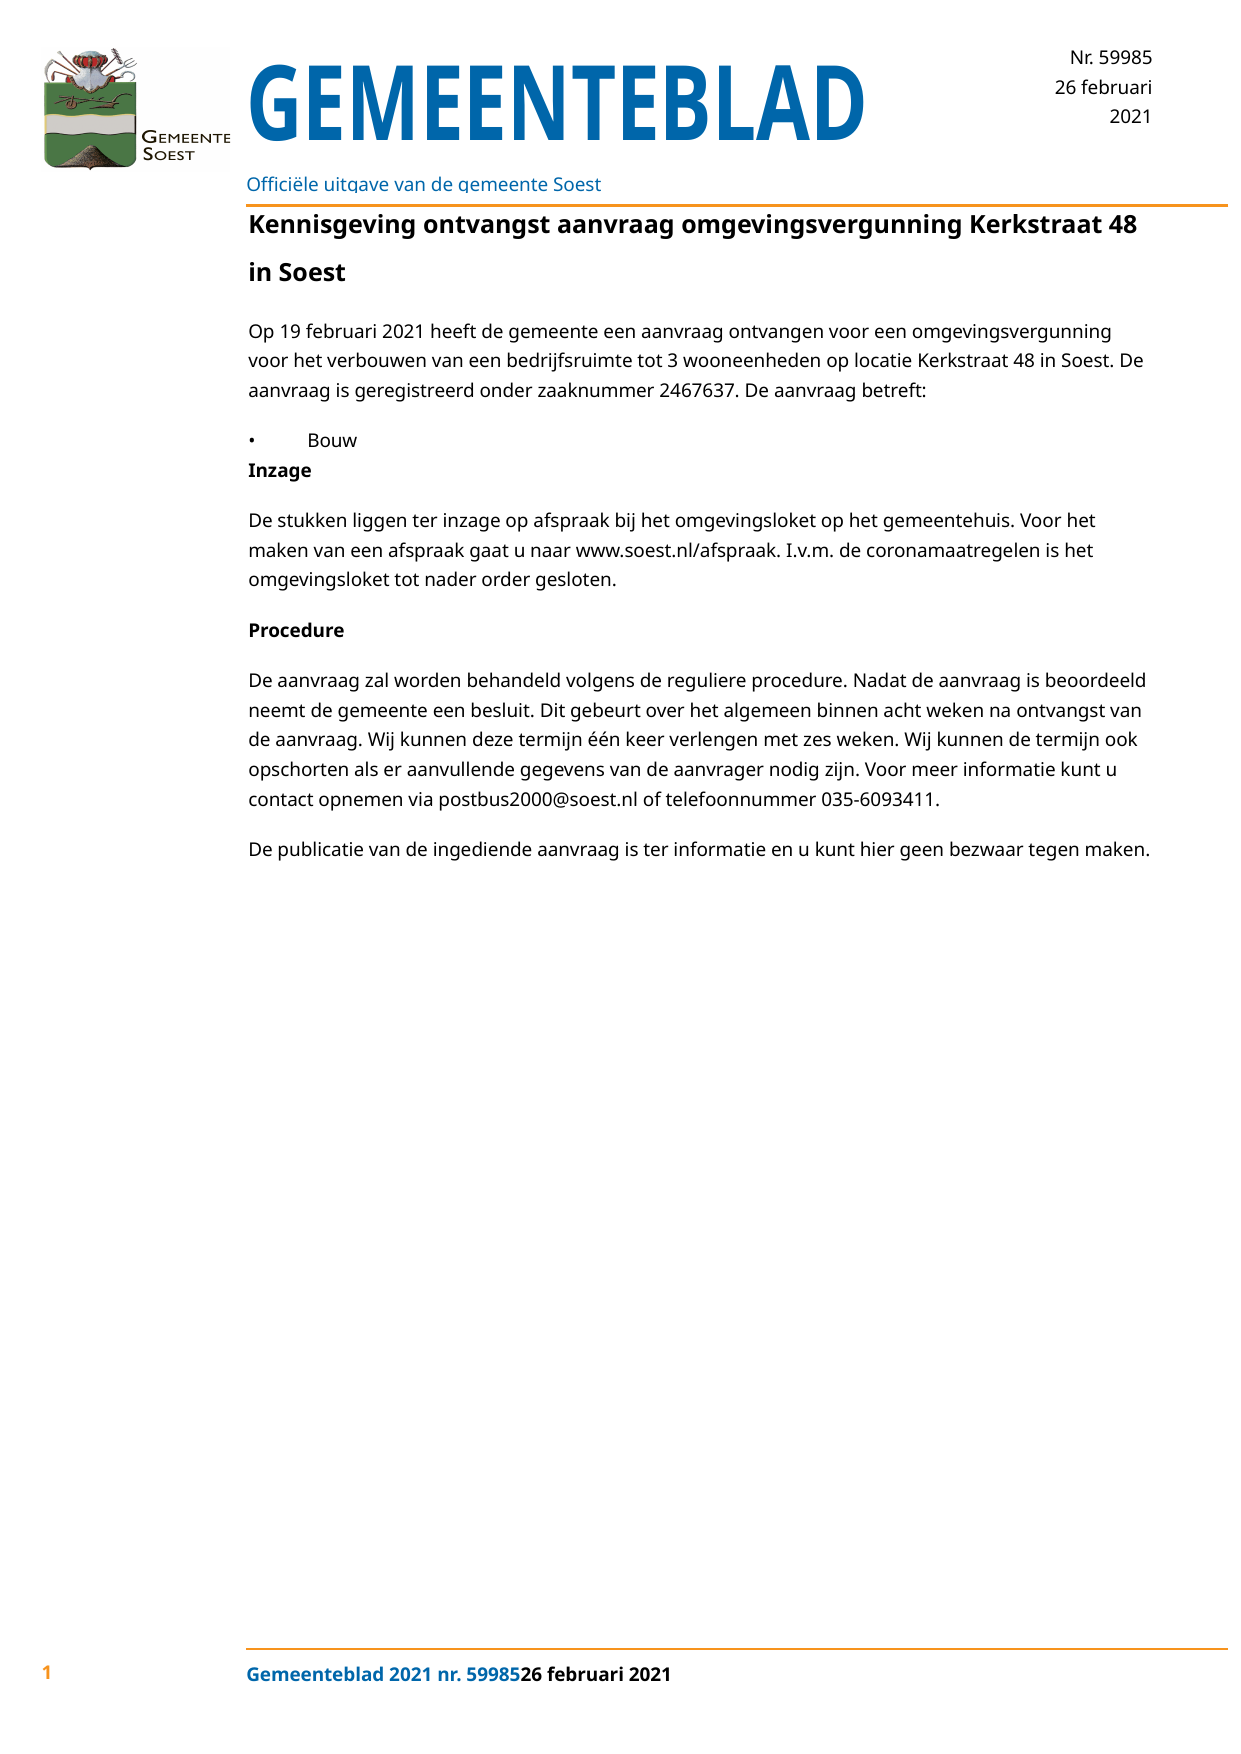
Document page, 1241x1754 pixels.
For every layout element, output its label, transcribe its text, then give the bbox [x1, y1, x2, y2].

text Kennisgeving ontvangst aanvraag omgevingsvergunning Kerkstraat 48 in Soest [248, 207, 1152, 288]
text De publicatie van de ingediende aanvraag is ter informatie en u kunt hier geen bezwaar tegen maken. [248, 836, 1152, 862]
text Inzage [248, 457, 1152, 483]
picture [41, 47, 231, 172]
list Bouw [248, 427, 1152, 453]
text De aanvraag zal worden behandeld volgens de reguliere procedure. Nadat de aanvraag is beoordeeld neemt de gemeente een besluit. Dit gebeurt over het algemeen binnen acht weken na ontvangst van de aanvraag. Wij kunnen deze termijn één keer verlengen met zes weken. Wij kunnen de termijn ook opschorten als er aanvullende gegevens van de aanvrager nodig zijn. Voor meer informatie kunt u contact opnemen via postbus2000@soest.nl of telefoonnummer 035-6093411. [248, 667, 1152, 812]
text De stukken liggen ter inzage op afspraak bij het omgevingsloket op het gemeentehuis. Voor het maken van een afspraak gaat u naar www.soest.nl/afspraak. I.v.m. de coronamaatregelen is het omgevingsloket tot nader order gesloten. [248, 507, 1152, 592]
text Op 19 februari 2021 heeft de gemeente een aanvraag ontvangen voor een omgevingsvergunning voor het verbouwen van een bedrijfsruimte tot 3 wooneenheden op locatie Kerkstraat 48 in Soest. De aanvraag is geregistreerd onder zaaknummer 2467637. De aanvraag betreft: [248, 318, 1152, 403]
text Procedure [248, 617, 1152, 643]
